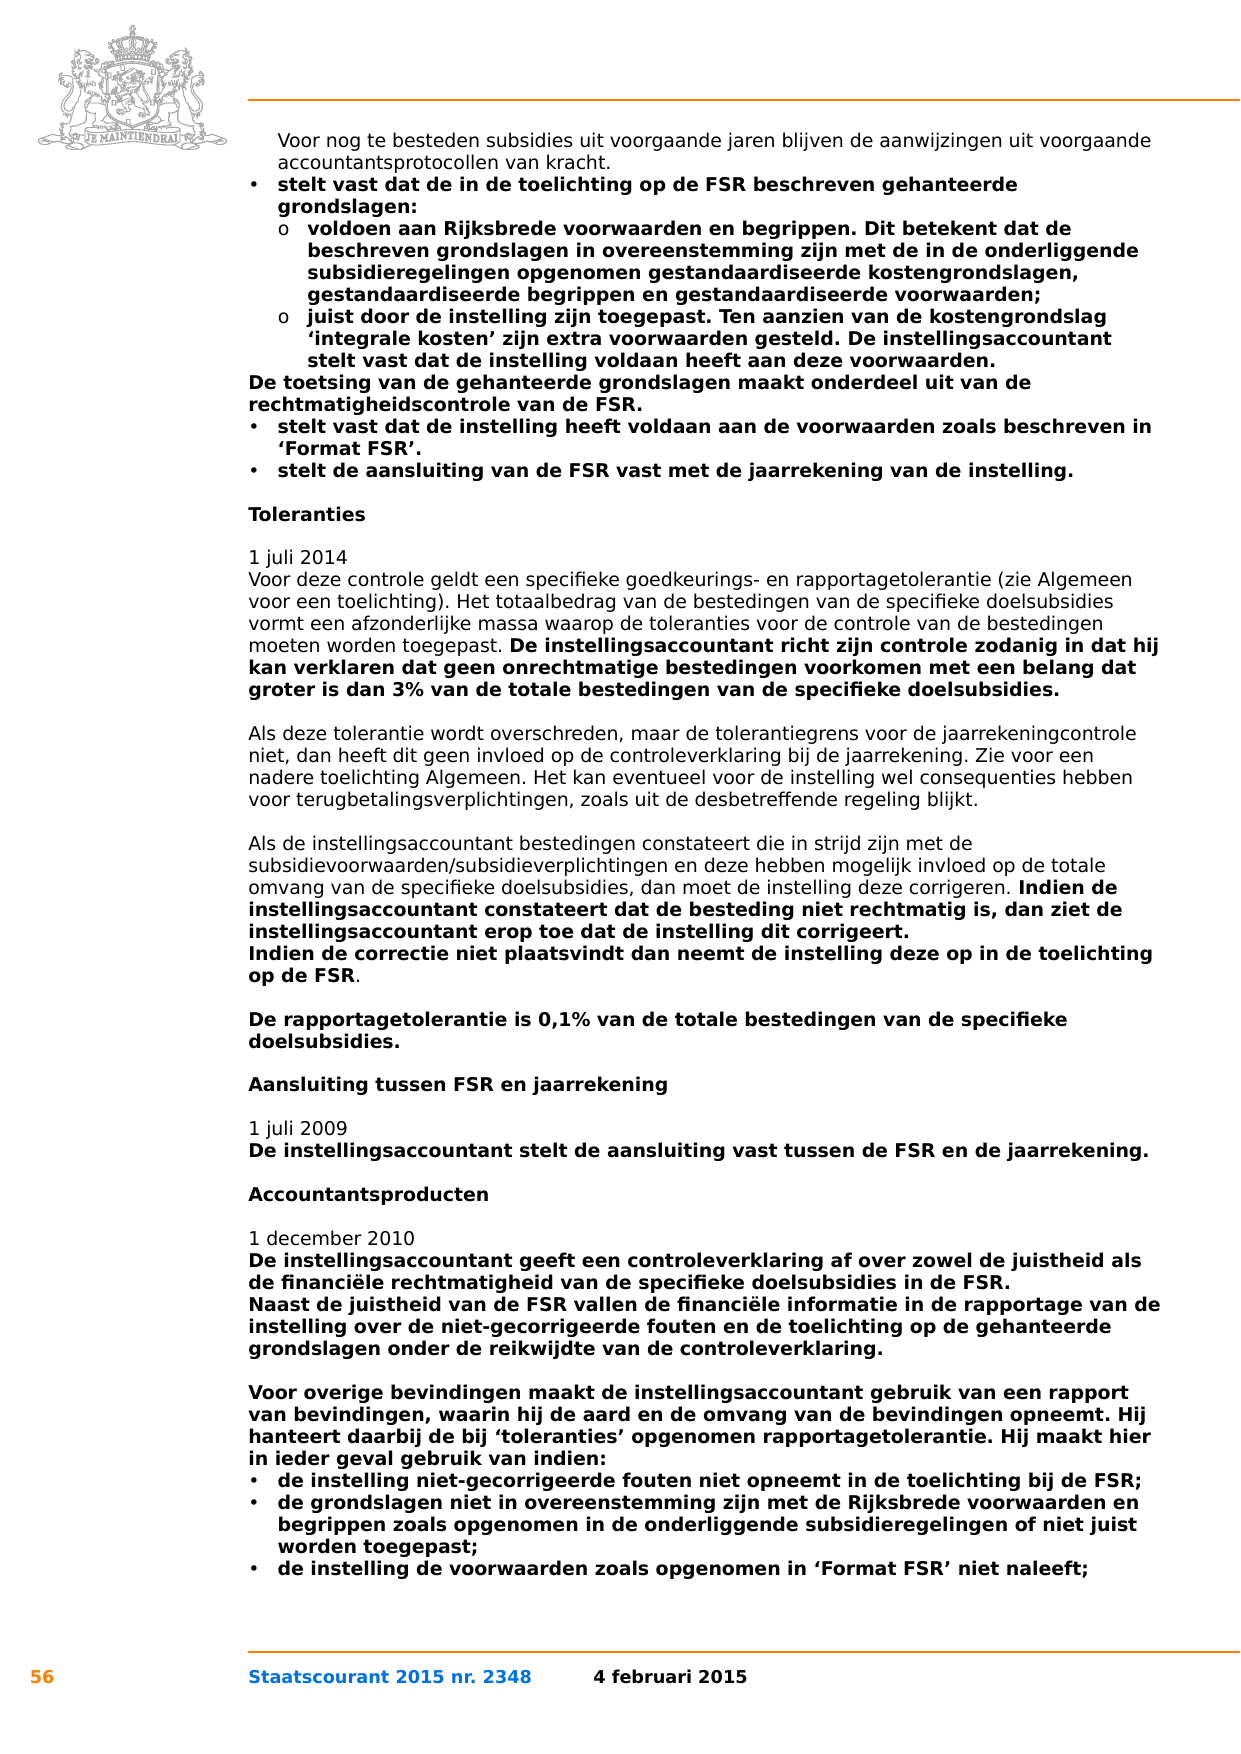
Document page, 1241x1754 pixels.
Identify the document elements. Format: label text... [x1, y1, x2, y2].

text • de instelling niet-gecorrigeerde fouten niet opneemt in de toelichting bij de FSR; [248, 1469, 1163, 1492]
text 1 juli 2009 [248, 1118, 1163, 1140]
text De instellingsaccountant stelt de aansluiting vast tussen de FSR en de jaarrekening. [248, 1140, 1163, 1162]
text Voor deze controle geldt een specifieke goedkeurings- en rapportagetolerantie (zie Algemeen voor een toelichting). Het totaalbedrag van de bestedingen van de specifieke doelsubsidies vormt een afzonderlijke massa waarop de toleranties voor de controle van de bestedingen moeten worden toegepast. De instellingsaccountant richt zijn controle zodanig in dat hij kan verklaren dat geen onrechtmatige bestedingen voorkomen met een belang dat groter is dan 3% van de totale bestedingen van de specifieke doelsubsidies. [248, 569, 1163, 701]
text • stelt vast dat de instelling heeft voldaan aan de voorwaarden zoals beschreven in ‘Format FSR’. [248, 416, 1163, 459]
text • stelt vast dat de in de toelichting op de FSR beschreven gehanteerde grondslagen: [248, 174, 1163, 218]
text o voldoen aan Rijksbrede voorwaarden en begrippen. Dit betekent dat de beschreven grondslagen in overeenstemming zijn met de in de onderliggende subsidieregelingen opgenomen gestandaardiseerde kostengrondslagen, gestandaardiseerde begrippen en gestandaardiseerde voorwaarden; [278, 218, 1163, 306]
text o juist door de instelling zijn toegepast. Ten aanzien van de kostengrondslag ‘integrale kosten’ zijn extra voorwaarden gesteld. De instellingsaccountant stelt vast dat de instelling voldaan heeft aan deze voorwaarden. [278, 306, 1163, 372]
text 1 december 2010 [248, 1228, 1163, 1250]
text • stelt de aansluiting van de FSR vast met de jaarrekening van de instelling. [248, 459, 1163, 482]
text • de instelling de voorwaarden zoals opgenomen in ‘Format FSR’ niet naleeft; [248, 1557, 1163, 1579]
subtitle Aansluiting tussen FSR en jaarrekening [248, 1074, 1163, 1096]
picture [38, 25, 227, 150]
text Voor nog te besteden subsidies uit voorgaande jaren blijven de aanwijzingen uit voorgaande accountantsprotocollen van kracht. [277, 130, 1163, 174]
text Als deze tolerantie wordt overschreden, maar de tolerantiegrens voor de jaarrekeningcontrole niet, dan heeft dit geen invloed op de controleverklaring bij de jaarrekening. Zie voor een nadere toelichting Algemeen. Het kan eventueel voor de instelling wel consequenties hebben voor terugbetalingsverplichtingen, zoals uit de desbetreffende regeling blijkt. [248, 723, 1163, 811]
text De instellingsaccountant geeft een controleverklaring af over zowel de juistheid als de financiële rechtmatigheid van de specifieke doelsubsidies in de FSR. [248, 1250, 1163, 1294]
text • de grondslagen niet in overeenstemming zijn met de Rijksbrede voorwaarden en begrippen zoals opgenomen in de onderliggende subsidieregelingen of niet juist worden toegepast; [248, 1492, 1163, 1557]
text Naast de juistheid van de FSR vallen de financiële informatie in de rapportage van de instelling over de niet-gecorrigeerde fouten en de toelichting op de gehanteerde grondslagen onder de reikwijdte van de controleverklaring. [248, 1294, 1163, 1360]
text Indien de correctie niet plaatsvindt dan neemt de instelling deze op in de toelichting op de FSR. [248, 943, 1163, 987]
text 1 juli 2014 [248, 547, 1163, 569]
text De toetsing van de gehanteerde grondslagen maakt onderdeel uit van de rechtmatigheidscontrole van de FSR. [248, 372, 1163, 416]
text Voor overige bevindingen maakt de instellingsaccountant gebruik van een rapport van bevindingen, waarin hij de aard en de omvang van de bevindingen opneemt. Hij hanteert daarbij de bij ‘toleranties’ opgenomen rapportagetolerantie. Hij maakt hier in ieder geval gebruik van indien: [248, 1382, 1163, 1469]
subtitle Toleranties [248, 503, 1163, 525]
text De rapportagetolerantie is 0,1% van de totale bestedingen van de specifieke doelsubsidies. [248, 1008, 1163, 1052]
subtitle Accountantsproducten [248, 1184, 1163, 1206]
text Als de instellingsaccountant bestedingen constateert die in strijd zijn met de subsidievoorwaarden/subsidieverplichtingen en deze hebben mogelijk invloed op de totale omvang van de specifieke doelsubsidies, dan moet de instelling deze corrigeren. Indien de instellingsaccountant constateert dat de besteding niet rechtmatig is, dan ziet de instellingsaccountant erop toe dat de instelling dit corrigeert. [248, 833, 1163, 943]
